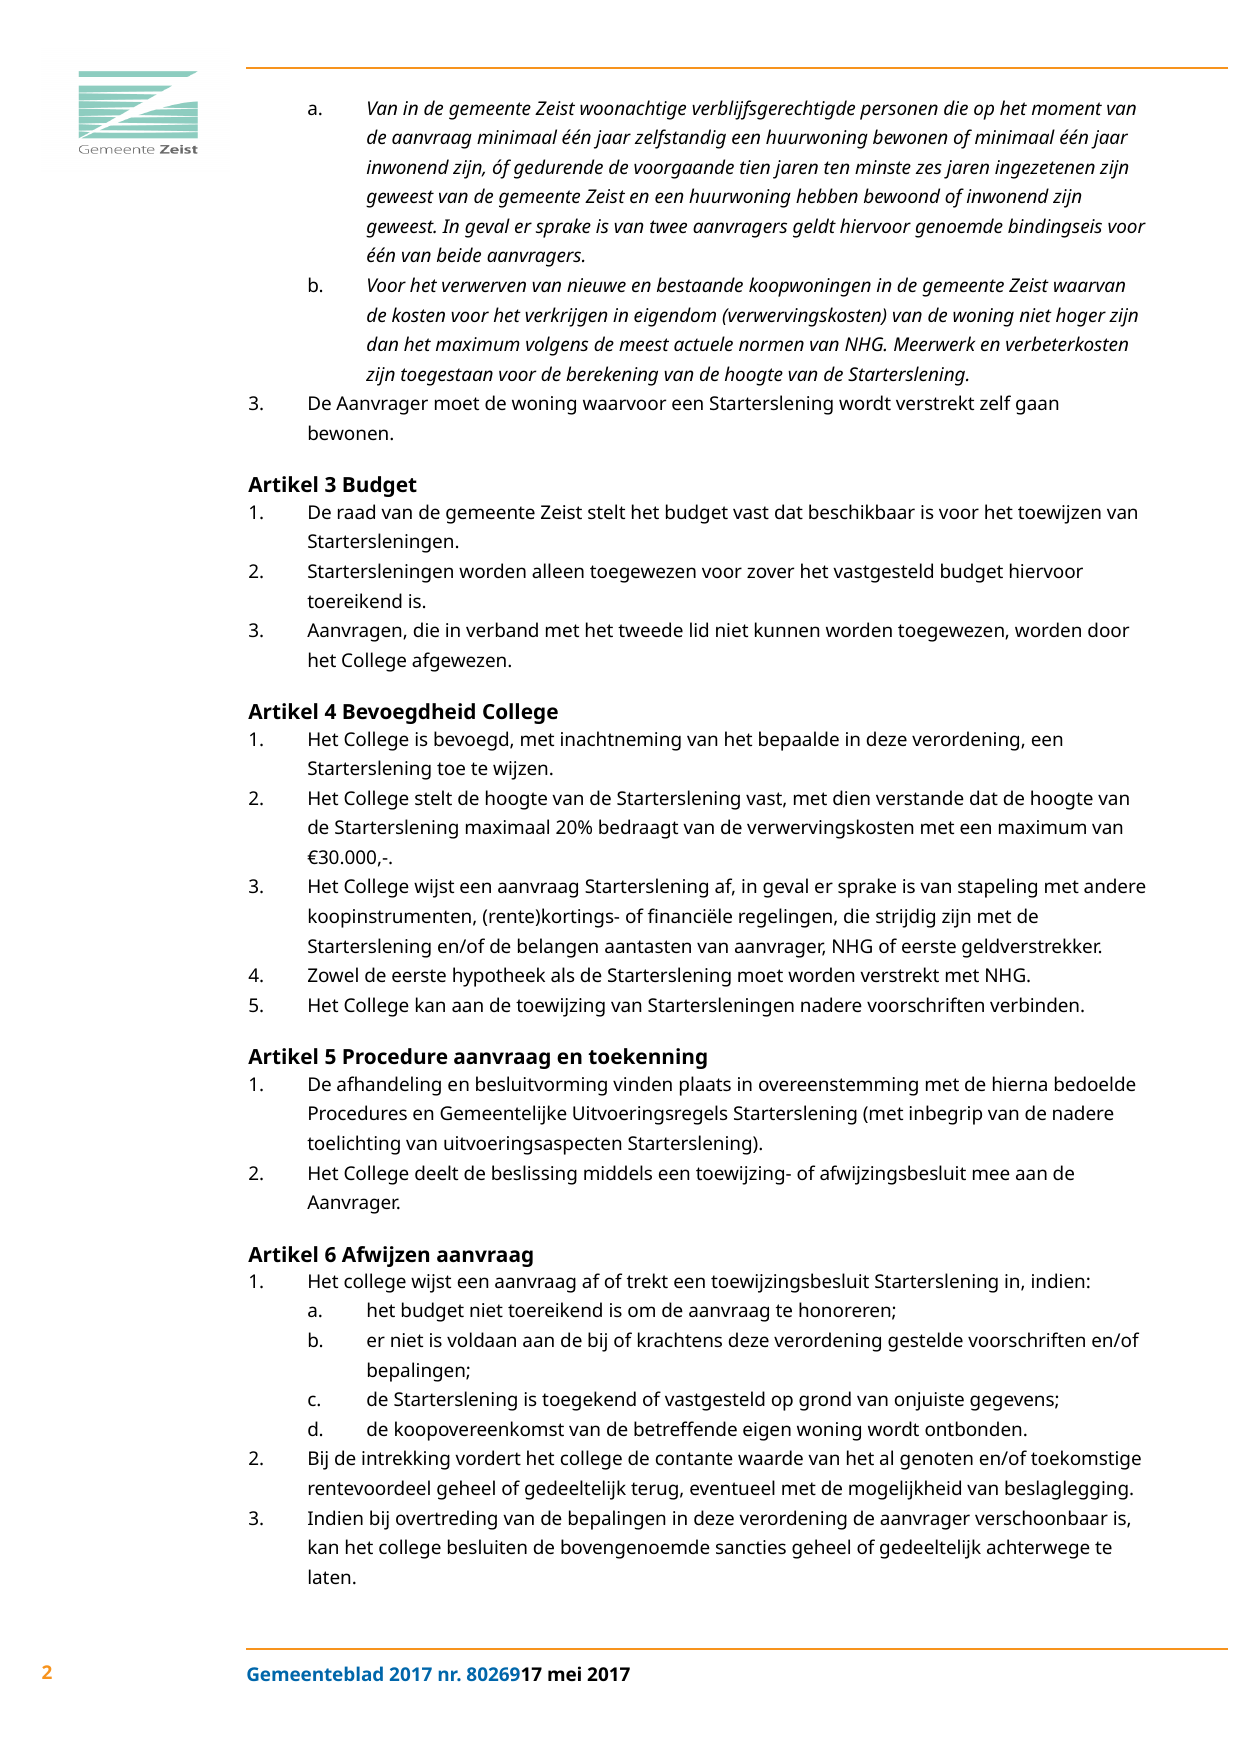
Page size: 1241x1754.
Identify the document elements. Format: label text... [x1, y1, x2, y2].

list Het College is bevoegd, met inachtneming van het bepaalde in deze verordening, een Starterslening toe te wijzen. [248, 726, 1152, 781]
list Indien bij overtreding van de bepalingen in deze verordening de aanvrager verschoonbaar is, kan het college besluiten de bovengenoemde sancties geheel of gedeeltelijk achterwege te laten. [248, 1505, 1152, 1590]
list de Starterslening is toegekend of vastgesteld op grond van onjuiste gegevens; [307, 1386, 1152, 1412]
list Voor het verwerven van nieuwe en bestaande koopwoningen in de gemeente Zeist waarvan de kosten voor het verkrijgen in eigendom (verwervingskosten) van de woning niet hoger zijn dan het maximum volgens de meest actuele normen van NHG. Meerwerk en verbeterkosten zijn toegestaan voor de berekening van de hoogte van de Starterslening. [307, 272, 1152, 387]
text Artikel 6 Afwijzen aanvraag [248, 1240, 1152, 1268]
list De Aanvrager moet de woning waarvoor een Starterslening wordt verstrekt zelf gaan bewonen. [248, 391, 1152, 446]
list Het College wijst een aanvraag Starterslening af, in geval er sprake is van stapeling met andere koopinstrumenten, (rente)kortings- of financiële regelingen, die strijdig zijn met de Starterslening en/of de belangen aantasten van aanvrager, NHG of eerste geldverstrekker. [248, 874, 1152, 959]
list het budget niet toereikend is om de aanvraag te honoreren; [307, 1298, 1152, 1323]
list Het College deelt de beslissing middels een toewijzing- of afwijzingsbesluit mee aan de Aanvrager. [248, 1160, 1152, 1215]
list Het College stelt de hoogte van de Starterslening vast, met dien verstande dat de hoogte van de Starterslening maximaal 20% bedraagt van de verwervingskosten met een maximum van €30.000,-. [248, 785, 1152, 870]
text Artikel 3 Budget [248, 471, 1152, 499]
text Artikel 4 Bevoegdheid College [248, 697, 1152, 726]
list Zowel de eerste hypotheek als de Starterslening moet worden verstrekt met NHG. [248, 962, 1152, 988]
list Het College kan aan de toewijzing van Startersleningen nadere voorschriften verbinden. [248, 992, 1152, 1018]
list Van in de gemeente Zeist woonachtige verblijfsgerechtigde personen die op het moment van de aanvraag minimaal één jaar zelfstandig een huurwoning bewonen of minimaal één jaar inwonend zijn, óf gedurende de voorgaande tien jaren ten minste zes jaren ingezetenen zijn geweest van de gemeente Zeist en een huurwoning hebben bewoond of inwonend zijn geweest. In geval er sprake is van twee aanvragers geldt hiervoor genoemde bindingseis voor één van beide aanvragers. [307, 95, 1152, 268]
picture [41, 47, 231, 172]
list Het college wijst een aanvraag af of trekt een toewijzingsbesluit Starterslening in, indien: [248, 1268, 1152, 1294]
list De raad van de gemeente Zeist stelt het budget vast dat beschikbaar is voor het toewijzen van Startersleningen. [248, 499, 1152, 554]
list Bij de intrekking vordert het college de contante waarde van het al genoten en/of toekomstige rentevoordeel geheel of gedeeltelijk terug, eventueel met de mogelijkheid van beslaglegging. [248, 1446, 1152, 1501]
text Artikel 5 Procedure aanvraag en toekenning [248, 1042, 1152, 1071]
list De afhandeling en besluitvorming vinden plaats in overeenstemming met de hierna bedoelde Procedures en Gemeentelijke Uitvoeringsregels Starterslening (met inbegrip van de nadere toelichting van uitvoeringsaspecten Starterslening). [248, 1071, 1152, 1156]
list Aanvragen, die in verband met het tweede lid niet kunnen worden toegewezen, worden door het College afgewezen. [248, 617, 1152, 673]
list er niet is voldaan aan de bij of krachtens deze verordening gestelde voorschriften en/of bepalingen; [307, 1327, 1152, 1383]
list Startersleningen worden alleen toegewezen voor zover het vastgesteld budget hiervoor toereikend is. [248, 558, 1152, 613]
list de koopovereenkomst van de betreffende eigen woning wordt ontbonden. [307, 1416, 1152, 1442]
